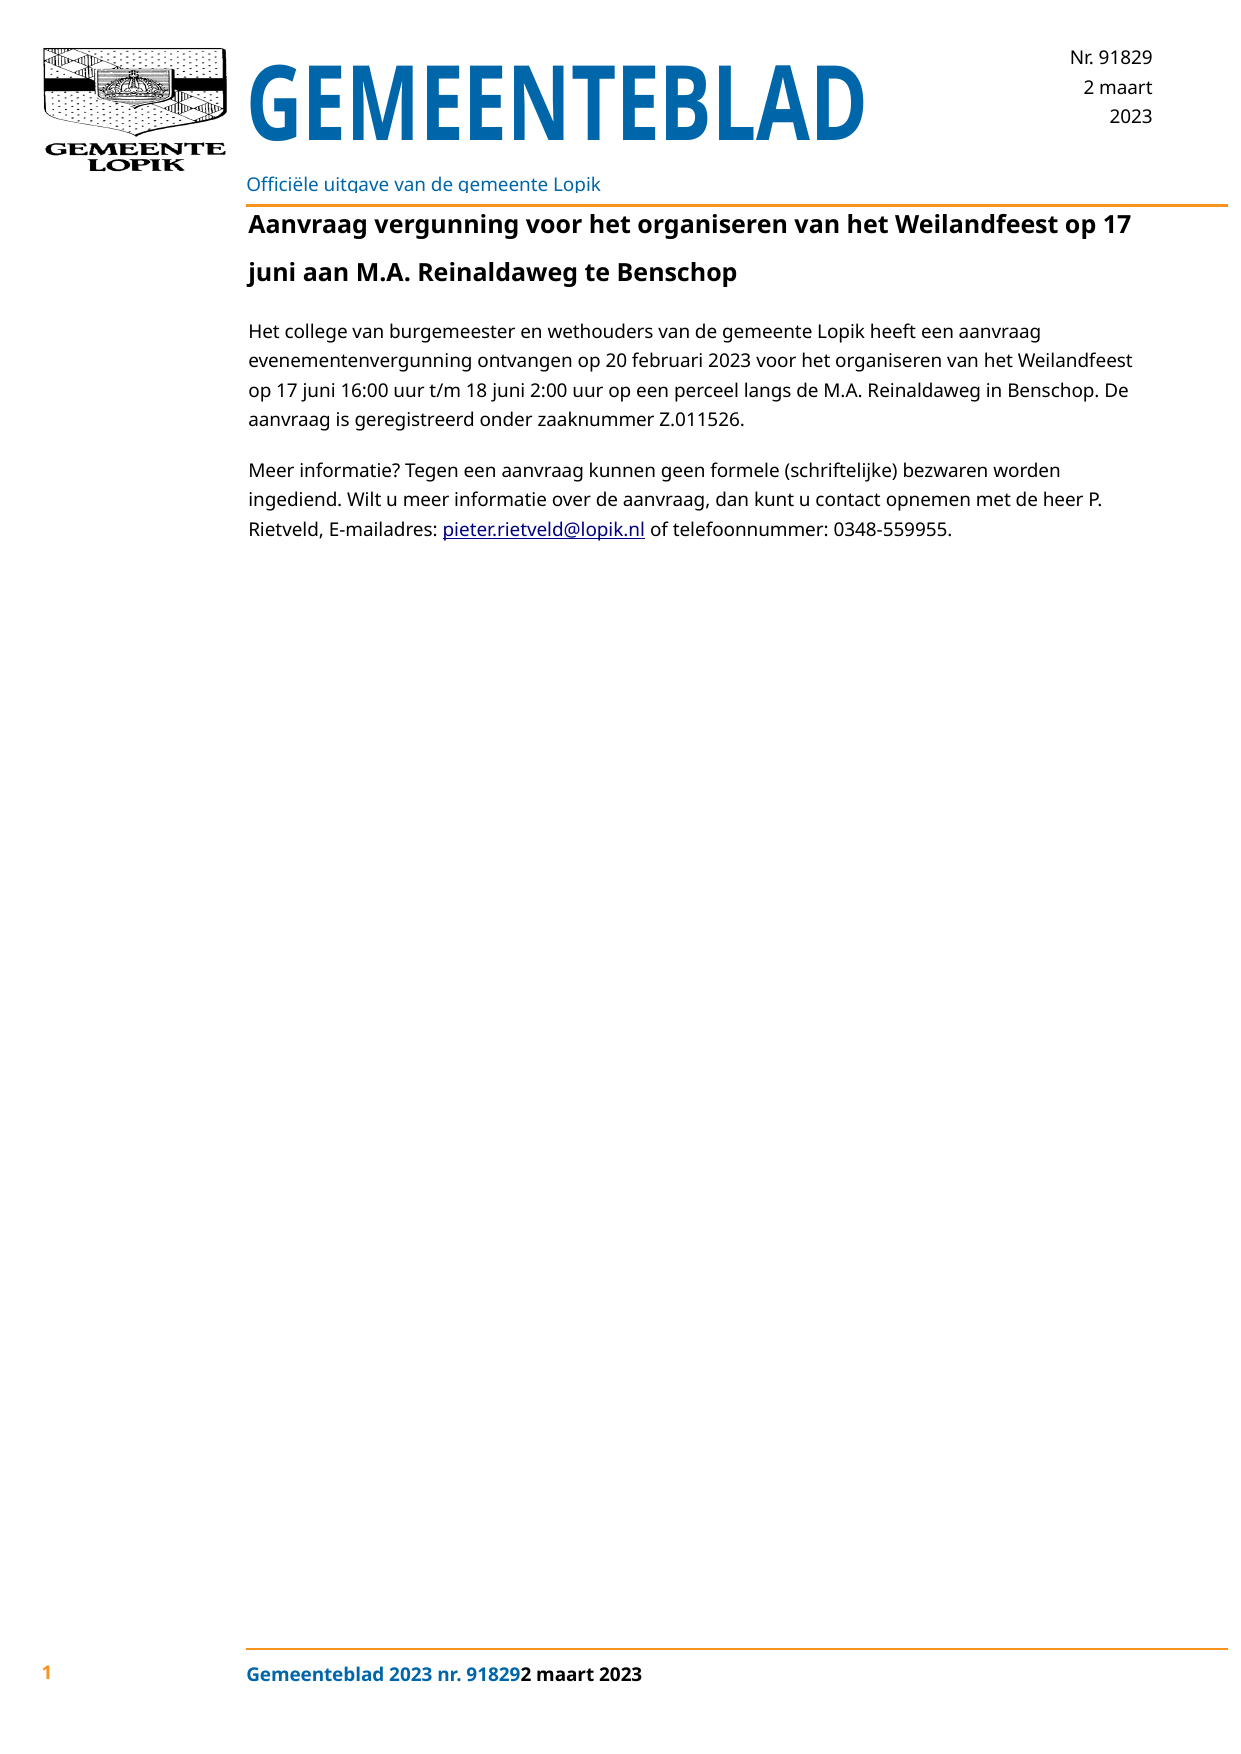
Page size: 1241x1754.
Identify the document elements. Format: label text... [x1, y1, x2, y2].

text Het college van burgemeester en wethouders van de gemeente Lopik heeft een aanvraag evenementenvergunning ontvangen op 20 februari 2023 voor het organiseren van het Weilandfeest op 17 juni 16:00 uur t/m 18 juni 2:00 uur op een perceel langs de M.A. Reinaldaweg in Benschop. De aanvraag is geregistreerd onder zaaknummer Z.011526. [248, 318, 1152, 432]
picture [41, 47, 231, 172]
text Meer informatie? Tegen een aanvraag kunnen geen formele (schriftelijke) bezwaren worden ingediend. Wilt u meer informatie over de aanvraag, dan kunt u contact opnemen met de heer P. Rietveld, E-mailadres: pieter.rietveld@lopik.nl of telefoonnummer: 0348-559955. [248, 457, 1152, 542]
text Aanvraag vergunning voor het organiseren van het Weilandfeest op 17 juni aan M.A. Reinaldaweg te Benschop [248, 207, 1152, 288]
